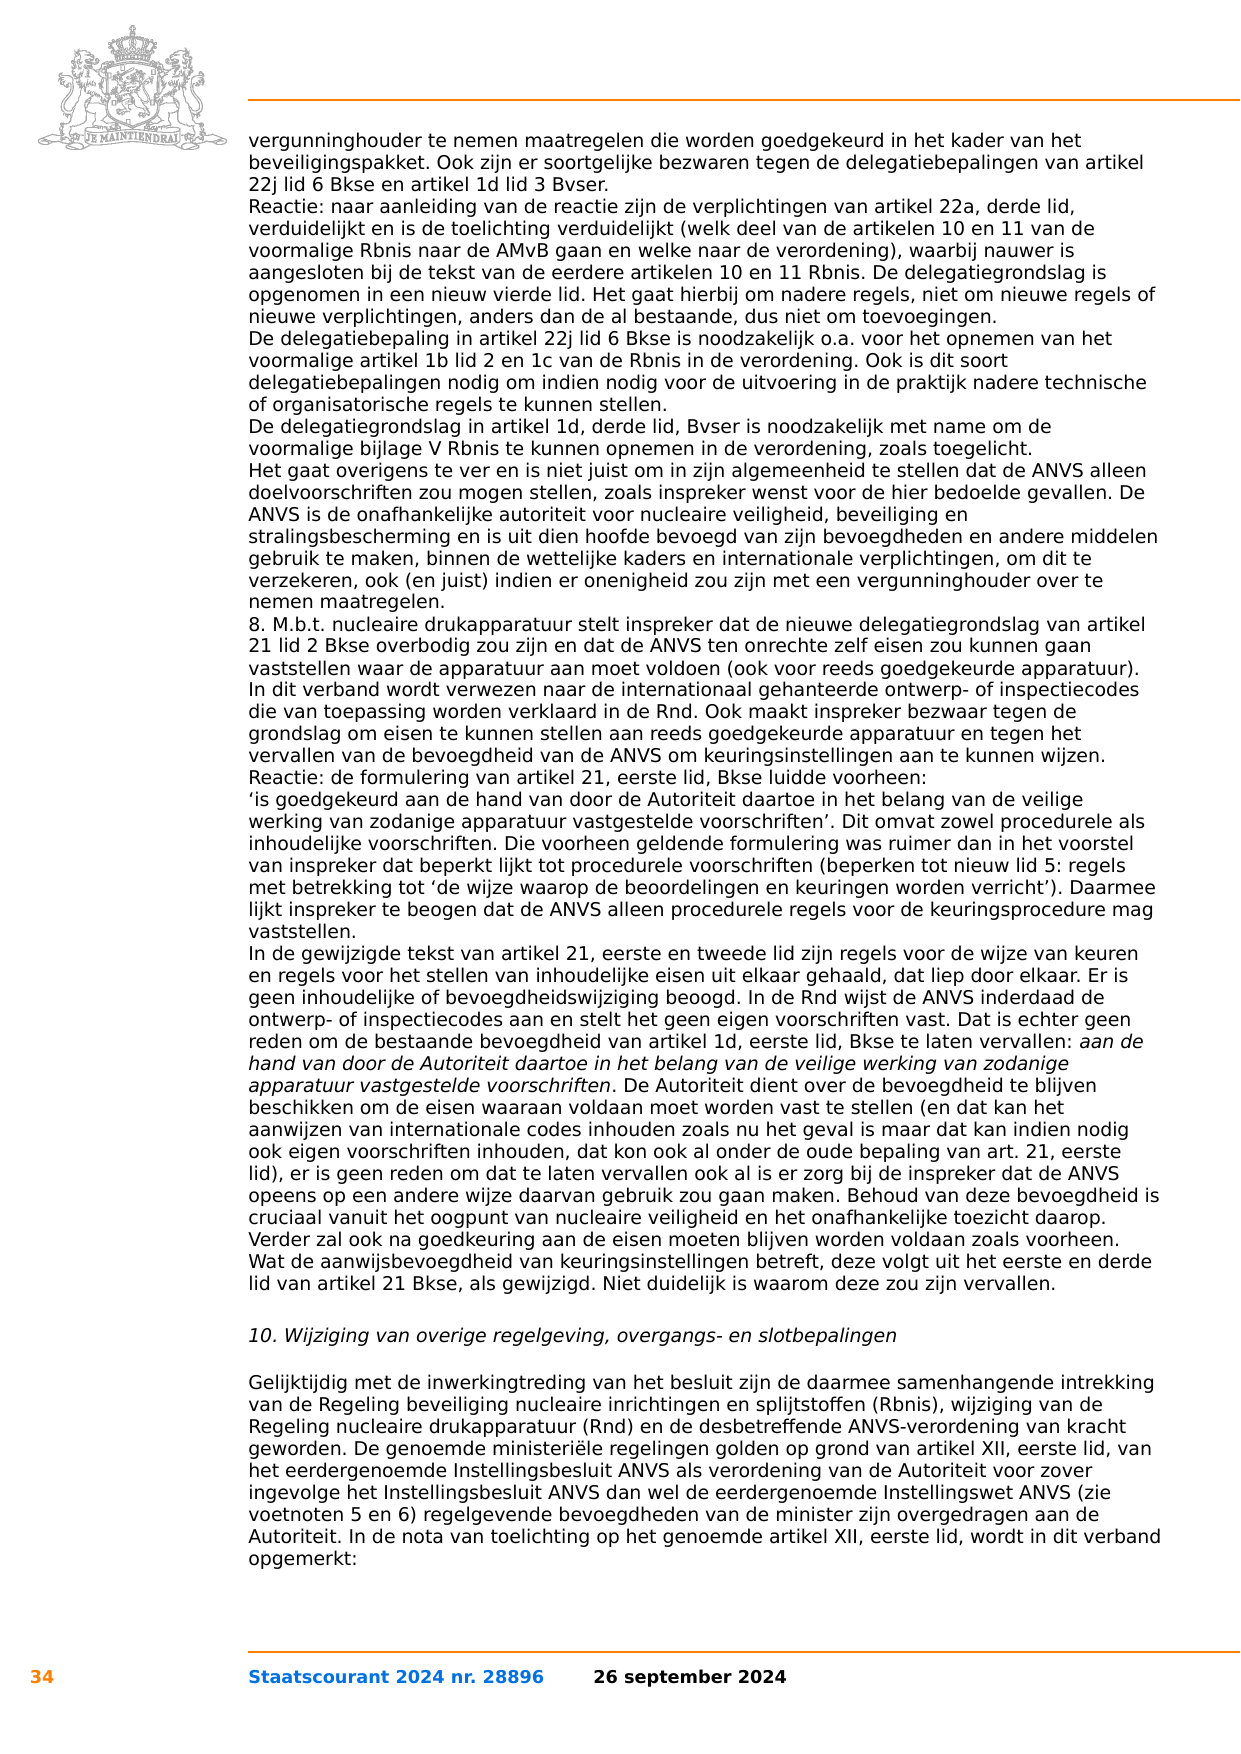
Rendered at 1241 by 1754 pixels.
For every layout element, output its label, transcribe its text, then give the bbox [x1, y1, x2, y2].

text De delegatiebepaling in artikel 22j lid 6 Bkse is noodzakelijk o.a. voor het opnemen van het voormalige artikel 1b lid 2 en 1c van de Rbnis in de verordening. Ook is dit soort delegatiebepalingen nodig om indien nodig voor de uitvoering in de praktijk nadere technische of organisatorische regels te kunnen stellen. [248, 328, 1163, 416]
text Verder zal ook na goedkeuring aan de eisen moeten blijven worden voldaan zoals voorheen. [248, 1229, 1163, 1251]
picture [38, 25, 227, 150]
text ‘is goedgekeurd aan de hand van door de Autoriteit daartoe in het belang van de veilige werking van zodanige apparatuur vastgestelde voorschriften’. Dit omvat zowel procedurele als inhoudelijke voorschriften. Die voorheen geldende formulering was ruimer dan in het voorstel van inspreker dat beperkt lijkt tot procedurele voorschriften (beperken tot nieuw lid 5: regels met betrekking tot ‘de wijze waarop de beoordelingen en keuringen worden verricht’). Daarmee lijkt inspreker te beogen dat de ANVS alleen procedurele regels voor de keuringsprocedure mag vaststellen. [248, 789, 1163, 943]
text Reactie: naar aanleiding van de reactie zijn de verplichtingen van artikel 22a, derde lid, verduidelijkt en is de toelichting verduidelijkt (welk deel van de artikelen 10 en 11 van de voormalige Rbnis naar de AMvB gaan en welke naar de verordening), waarbij nauwer is aangesloten bij de tekst van de eerdere artikelen 10 en 11 Rbnis. De delegatiegrondslag is opgenomen in een nieuw vierde lid. Het gaat hierbij om nadere regels, niet om nieuwe regels of nieuwe verplichtingen, anders dan de al bestaande, dus niet om toevoegingen. [248, 196, 1163, 328]
text Reactie: de formulering van artikel 21, eerste lid, Bkse luidde voorheen: [248, 767, 1163, 789]
text vergunninghouder te nemen maatregelen die worden goedgekeurd in het kader van het beveiligingspakket. Ook zijn er soortgelijke bezwaren tegen de delegatiebepalingen van artikel 22j lid 6 Bkse en artikel 1d lid 3 Bvser. [248, 130, 1163, 196]
text De delegatiegrondslag in artikel 1d, derde lid, Bvser is noodzakelijk met name om de voormalige bijlage V Rbnis te kunnen opnemen in de verordening, zoals toegelicht. [248, 416, 1163, 459]
subtitle 10. Wijziging van overige regelgeving, overgangs- en slotbepalingen [248, 1325, 1163, 1347]
text In de gewijzigde tekst van artikel 21, eerste en tweede lid zijn regels voor de wijze van keuren en regels voor het stellen van inhoudelijke eisen uit elkaar gehaald, dat liep door elkaar. Er is geen inhoudelijke of bevoegdheidswijziging beoogd. In de Rnd wijst de ANVS inderdaad de ontwerp- of inspectiecodes aan en stelt het geen eigen voorschriften vast. Dat is echter geen reden om de bestaande bevoegdheid van artikel 1d, eerste lid, Bkse te laten vervallen: aan de hand van door de Autoriteit daartoe in het belang van de veilige werking van zodanige apparatuur vastgestelde voorschriften. De Autoriteit dient over de bevoegdheid te blijven beschikken om de eisen waaraan voldaan moet worden vast te stellen (en dat kan het aanwijzen van internationale codes inhouden zoals nu het geval is maar dat kan indien nodig ook eigen voorschriften inhouden, dat kon ook al onder de oude bepaling van art. 21, eerste lid), er is geen reden om dat te laten vervallen ook al is er zorg bij de inspreker dat de ANVS opeens op een andere wijze daarvan gebruik zou gaan maken. Behoud van deze bevoegdheid is cruciaal vanuit het oogpunt van nucleaire veiligheid en het onafhankelijke toezicht daarop. [248, 943, 1163, 1229]
text Het gaat overigens te ver en is niet juist om in zijn algemeenheid te stellen dat de ANVS alleen doelvoorschriften zou mogen stellen, zoals inspreker wenst voor de hier bedoelde gevallen. De ANVS is de onafhankelijke autoriteit voor nucleaire veiligheid, beveiliging en stralingsbescherming en is uit dien hoofde bevoegd van zijn bevoegdheden en andere middelen gebruik te maken, binnen de wettelijke kaders en internationale verplichtingen, om dit te verzekeren, ook (en juist) indien er onenigheid zou zijn met een vergunninghouder over te nemen maatregelen. [248, 459, 1163, 613]
text Gelijktijdig met de inwerkingtreding van het besluit zijn de daarmee samenhangende intrekking van de Regeling beveiliging nucleaire inrichtingen en splijtstoffen (Rbnis), wijziging van de Regeling nucleaire drukapparatuur (Rnd) en de desbetreffende ANVS-verordening van kracht geworden. De genoemde ministeriële regelingen golden op grond van artikel XII, eerste lid, van het eerdergenoemde Instellingsbesluit ANVS als verordening van de Autoriteit voor zover ingevolge het Instellingsbesluit ANVS dan wel de eerdergenoemde Instellingswet ANVS (zie voetnoten 5 en 6) regelgevende bevoegdheden van de minister zijn overgedragen aan de Autoriteit. In de nota van toelichting op het genoemde artikel XII, eerste lid, wordt in dit verband opgemerkt: [248, 1372, 1163, 1569]
text 8. M.b.t. nucleaire drukapparatuur stelt inspreker dat de nieuwe delegatiegrondslag van artikel 21 lid 2 Bkse overbodig zou zijn en dat de ANVS ten onrechte zelf eisen zou kunnen gaan vaststellen waar de apparatuur aan moet voldoen (ook voor reeds goedgekeurde apparatuur). In dit verband wordt verwezen naar de internationaal gehanteerde ontwerp- of inspectiecodes die van toepassing worden verklaard in de Rnd. Ook maakt inspreker bezwaar tegen de grondslag om eisen te kunnen stellen aan reeds goedgekeurde apparatuur en tegen het vervallen van de bevoegdheid van de ANVS om keuringsinstellingen aan te kunnen wijzen. [248, 613, 1163, 767]
text Wat de aanwijsbevoegdheid van keuringsinstellingen betreft, deze volgt uit het eerste en derde lid van artikel 21 Bkse, als gewijzigd. Niet duidelijk is waarom deze zou zijn vervallen. [248, 1251, 1163, 1295]
